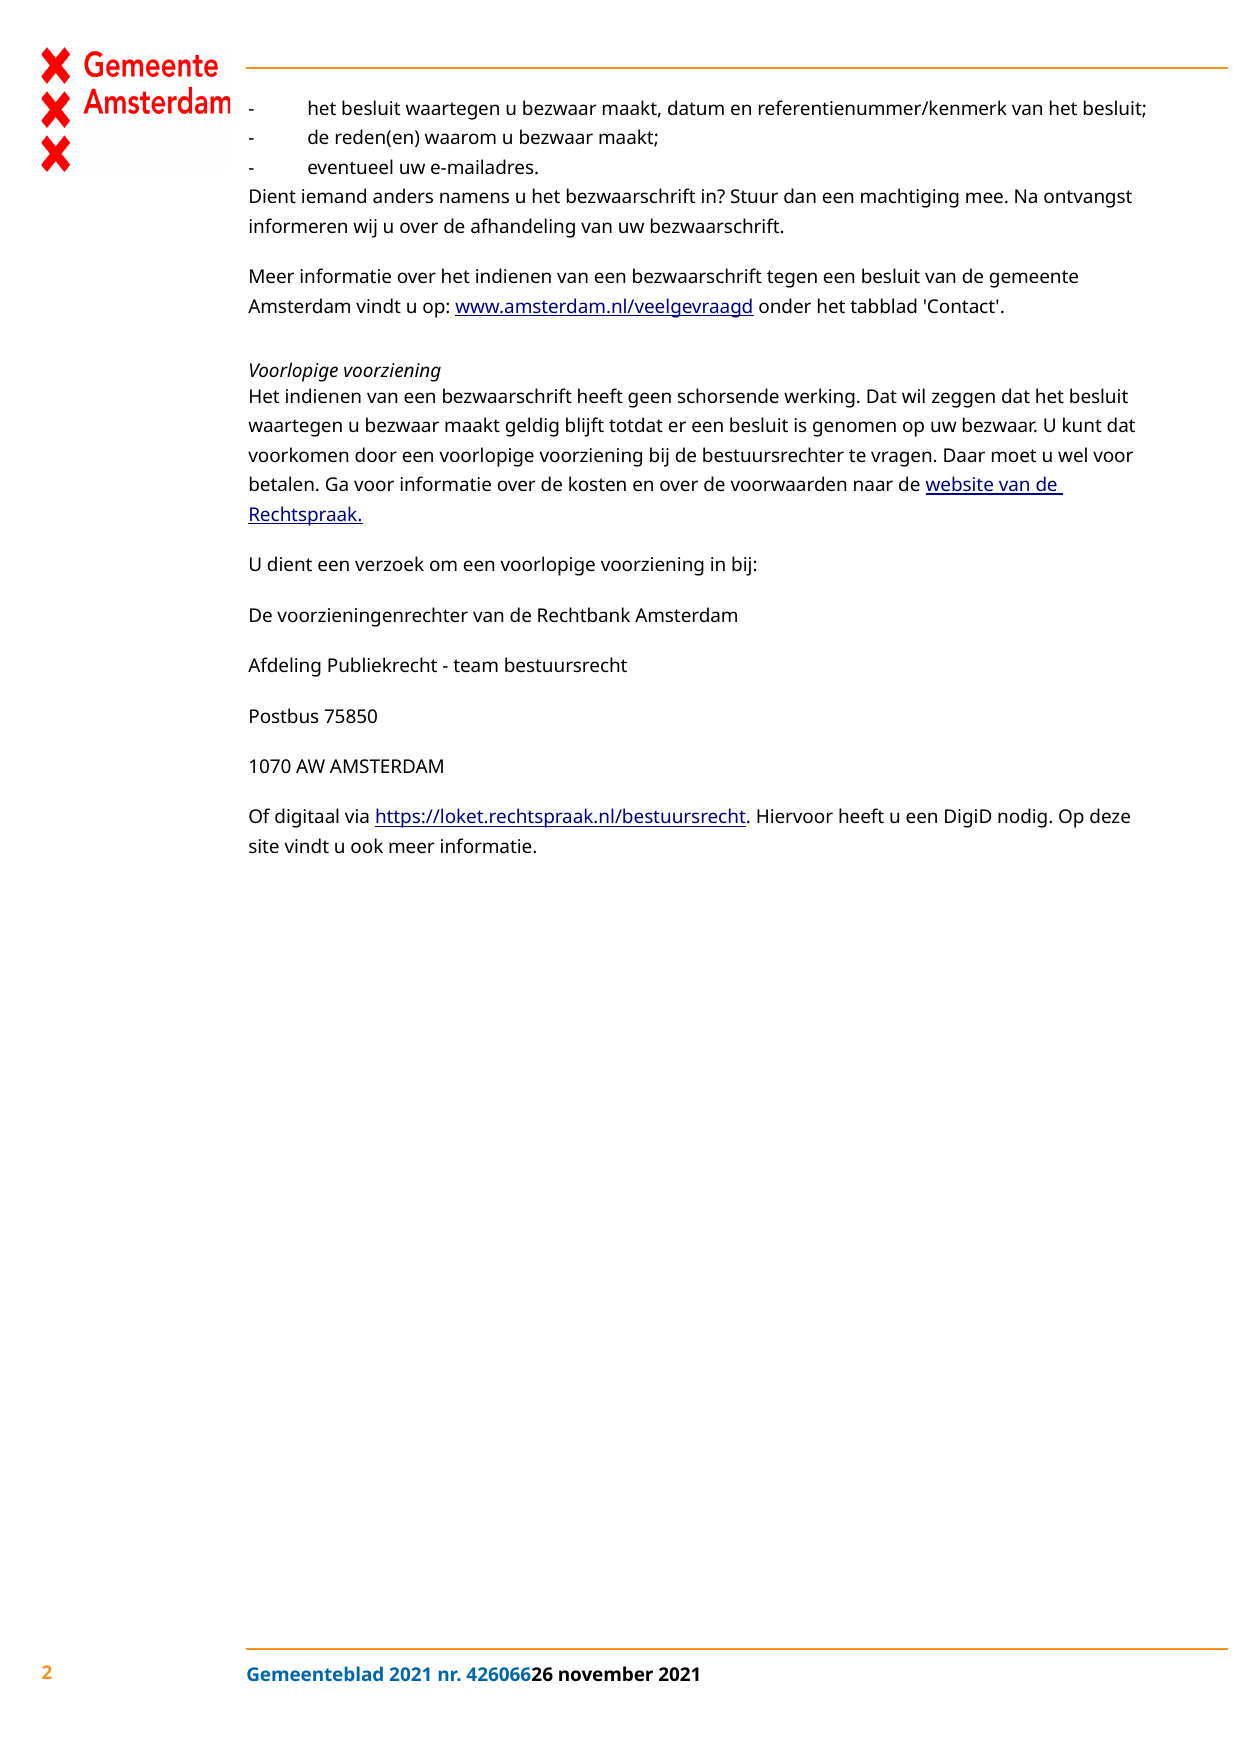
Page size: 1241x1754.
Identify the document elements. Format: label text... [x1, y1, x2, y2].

text 1070 AW AMSTERDAM [248, 753, 1152, 779]
text Afdeling Publiekrecht - team bestuursrecht [248, 652, 1152, 678]
list het besluit waartegen u bezwaar maakt, datum en referentienummer/kenmerk van het besluit; [248, 95, 1152, 121]
text Of digitaal via https://loket.rechtspraak.nl/bestuursrecht. Hiervoor heeft u een DigiD nodig. Op deze site vindt u ook meer informatie. [248, 804, 1152, 859]
text U dient een verzoek om een voorlopige voorziening in bij: [248, 552, 1152, 577]
text Dient iemand anders namens u het bezwaarschrift in? Stuur dan een machtiging mee. Na ontvangst informeren wij u over de afhandeling van uw bezwaarschrift. [248, 183, 1152, 239]
text Meer informatie over het indienen van een bezwaarschrift tegen een besluit van de gemeente Amsterdam vindt u op: www.amsterdam.nl/veelgevraagd onder het tabblad 'Contact'. [248, 263, 1152, 319]
list eventueel uw e-mailadres. [248, 154, 1152, 180]
text Voorlopige voorziening [248, 357, 1152, 383]
text Postbus 75850 [248, 703, 1152, 728]
text Het indienen van een bezwaarschrift heeft geen schorsende werking. Dat wil zeggen dat het besluit waartegen u bezwaar maakt geldig blijft totdat er een besluit is genomen op uw bezwaar. U kunt dat voorkomen door een voorlopige voorziening bij de bestuursrechter te vragen. Daar moet u wel voor betalen. Ga voor informatie over de kosten en over de voorwaarden naar de website van de Rechtspraak. [248, 383, 1152, 527]
picture [41, 47, 231, 172]
list de reden(en) waarom u bezwaar maakt; [248, 124, 1152, 150]
text De voorzieningenrechter van de Rechtbank Amsterdam [248, 602, 1152, 628]
